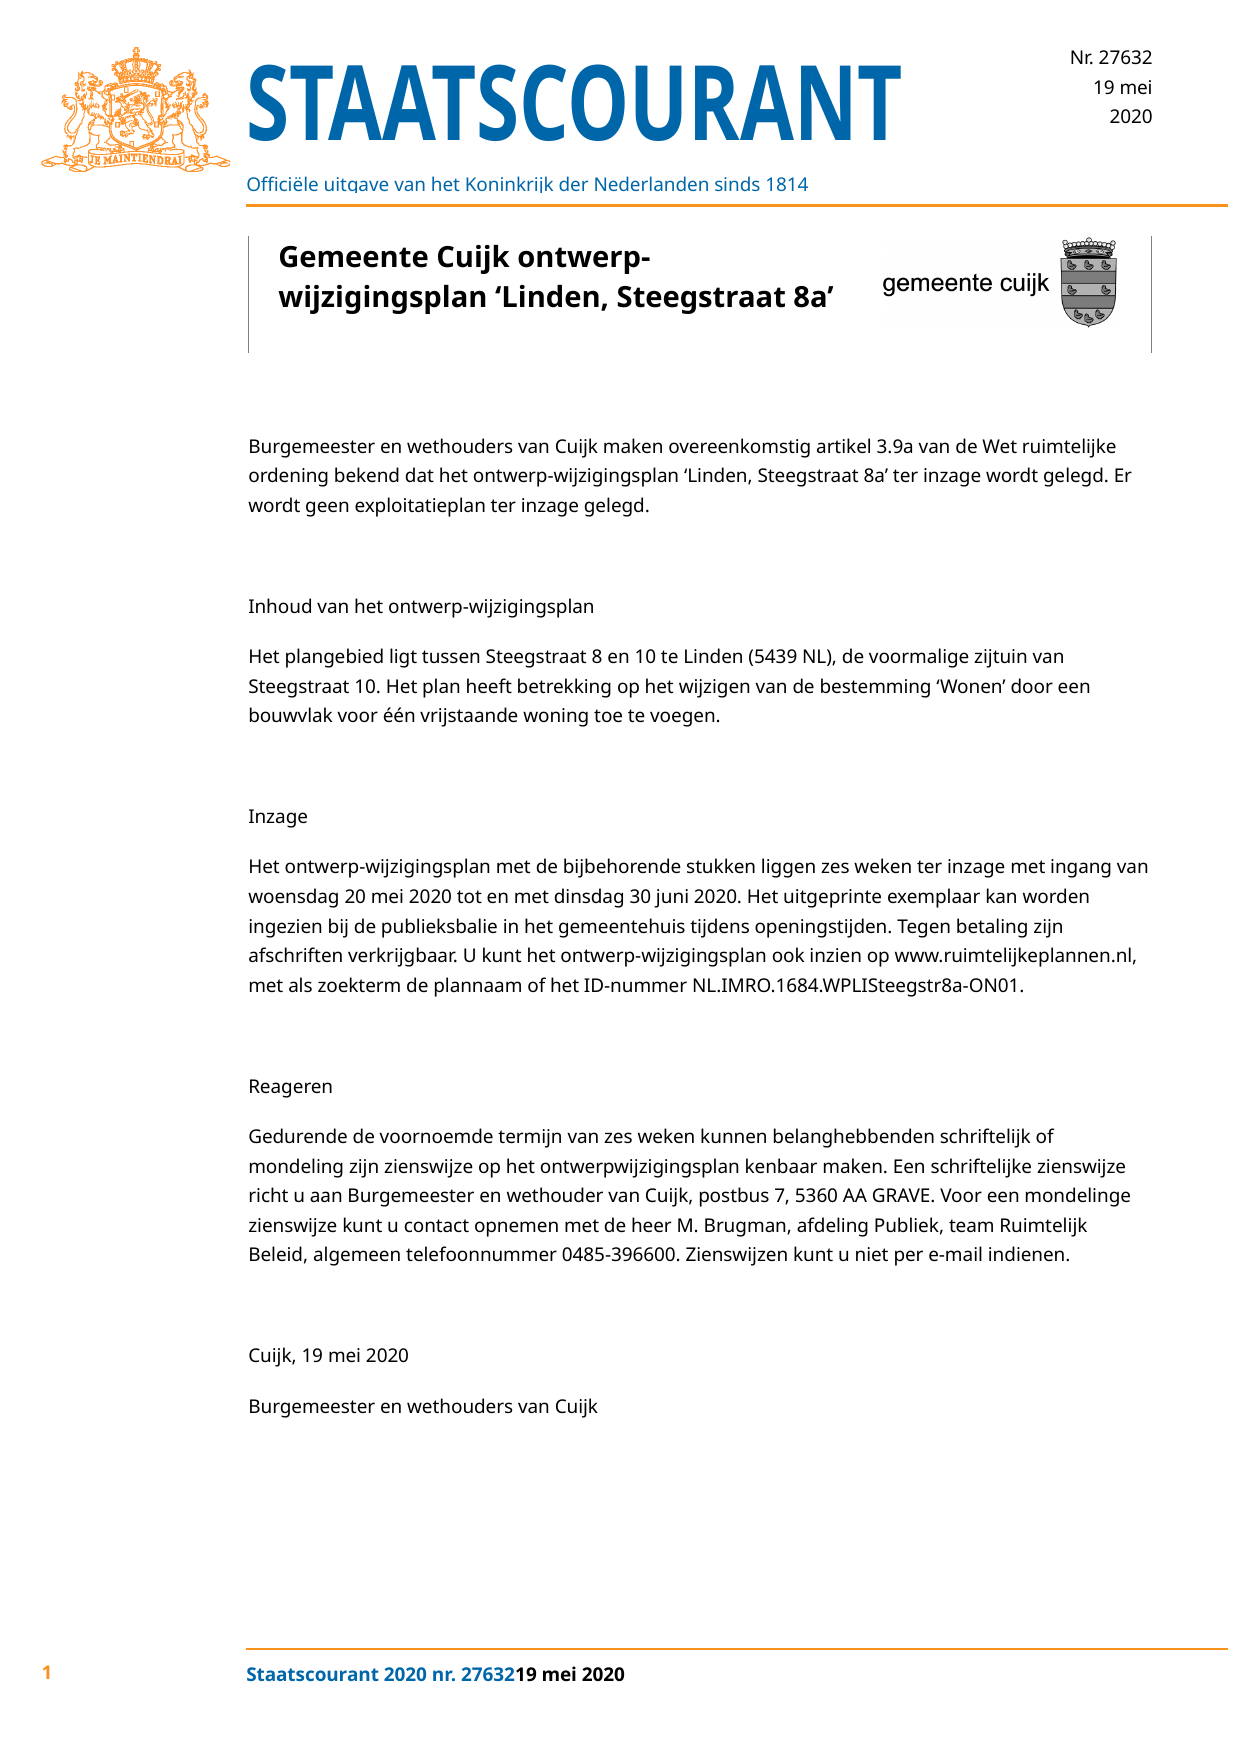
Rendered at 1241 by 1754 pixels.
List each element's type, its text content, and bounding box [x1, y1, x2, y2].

table_header [850, 236, 1151, 353]
picture [882, 236, 1119, 328]
text Inhoud van het ontwerp-wijzigingsplan [248, 593, 1152, 618]
text Cuijk, 19 mei 2020 [248, 1342, 1152, 1368]
text Reageren [248, 1073, 1152, 1098]
picture [41, 47, 231, 172]
table_header Gemeente Cuijk ontwerp-wijzigingsplan ‘Linden, Steegstraat 8a’ [249, 236, 850, 353]
text Gedurende de voornoemde termijn van zes weken kunnen belanghebbenden schriftelijk of mondeling zijn zienswijze op het ontwerpwijzigingsplan kenbaar maken. Een schriftelijke zienswijze richt u aan Burgemeester en wethouder van Cuijk, postbus 7, 5360 AA GRAVE. Voor een mondelinge zienswijze kunt u contact opnemen met de heer M. Brugman, afdeling Publiek, team Ruimtelijk Beleid, algemeen telefoonnummer 0485-396600. Zienswijzen kunt u niet per e-mail indienen. [248, 1123, 1152, 1267]
text Burgemeester en wethouders van Cuijk [248, 1393, 1152, 1418]
text Inzage [248, 803, 1152, 829]
text Burgemeester en wethouders van Cuijk maken overeenkomstig artikel 3.9a van de Wet ruimtelijke ordening bekend dat het ontwerp-wijzigingsplan ‘Linden, Steegstraat 8a’ ter inzage wordt gelegd. Er wordt geen exploitatieplan ter inzage gelegd. [248, 433, 1152, 518]
text Het plangebied ligt tussen Steegstraat 8 en 10 te Linden (5439 NL), de voormalige zijtuin van Steegstraat 10. Het plan heeft betrekking op het wijzigen van de bestemming ‘Wonen’ door een bouwvlak voor één vrijstaande woning toe te voegen. [248, 643, 1152, 728]
text Het ontwerp-wijzigingsplan met de bijbehorende stukken liggen zes weken ter inzage met ingang van woensdag 20 mei 2020 tot en met dinsdag 30 juni 2020. Het uitgeprinte exemplaar kan worden ingezien bij de publieksbalie in het gemeentehuis tijdens openingstijden. Tegen betaling zijn afschriften verkrijgbaar. U kunt het ontwerp-wijzigingsplan ook inzien op www.ruimtelijkeplannen.nl, met als zoekterm de plannaam of het ID-nummer NL.IMRO.1684.WPLISteegstr8a-ON01. [248, 854, 1152, 998]
